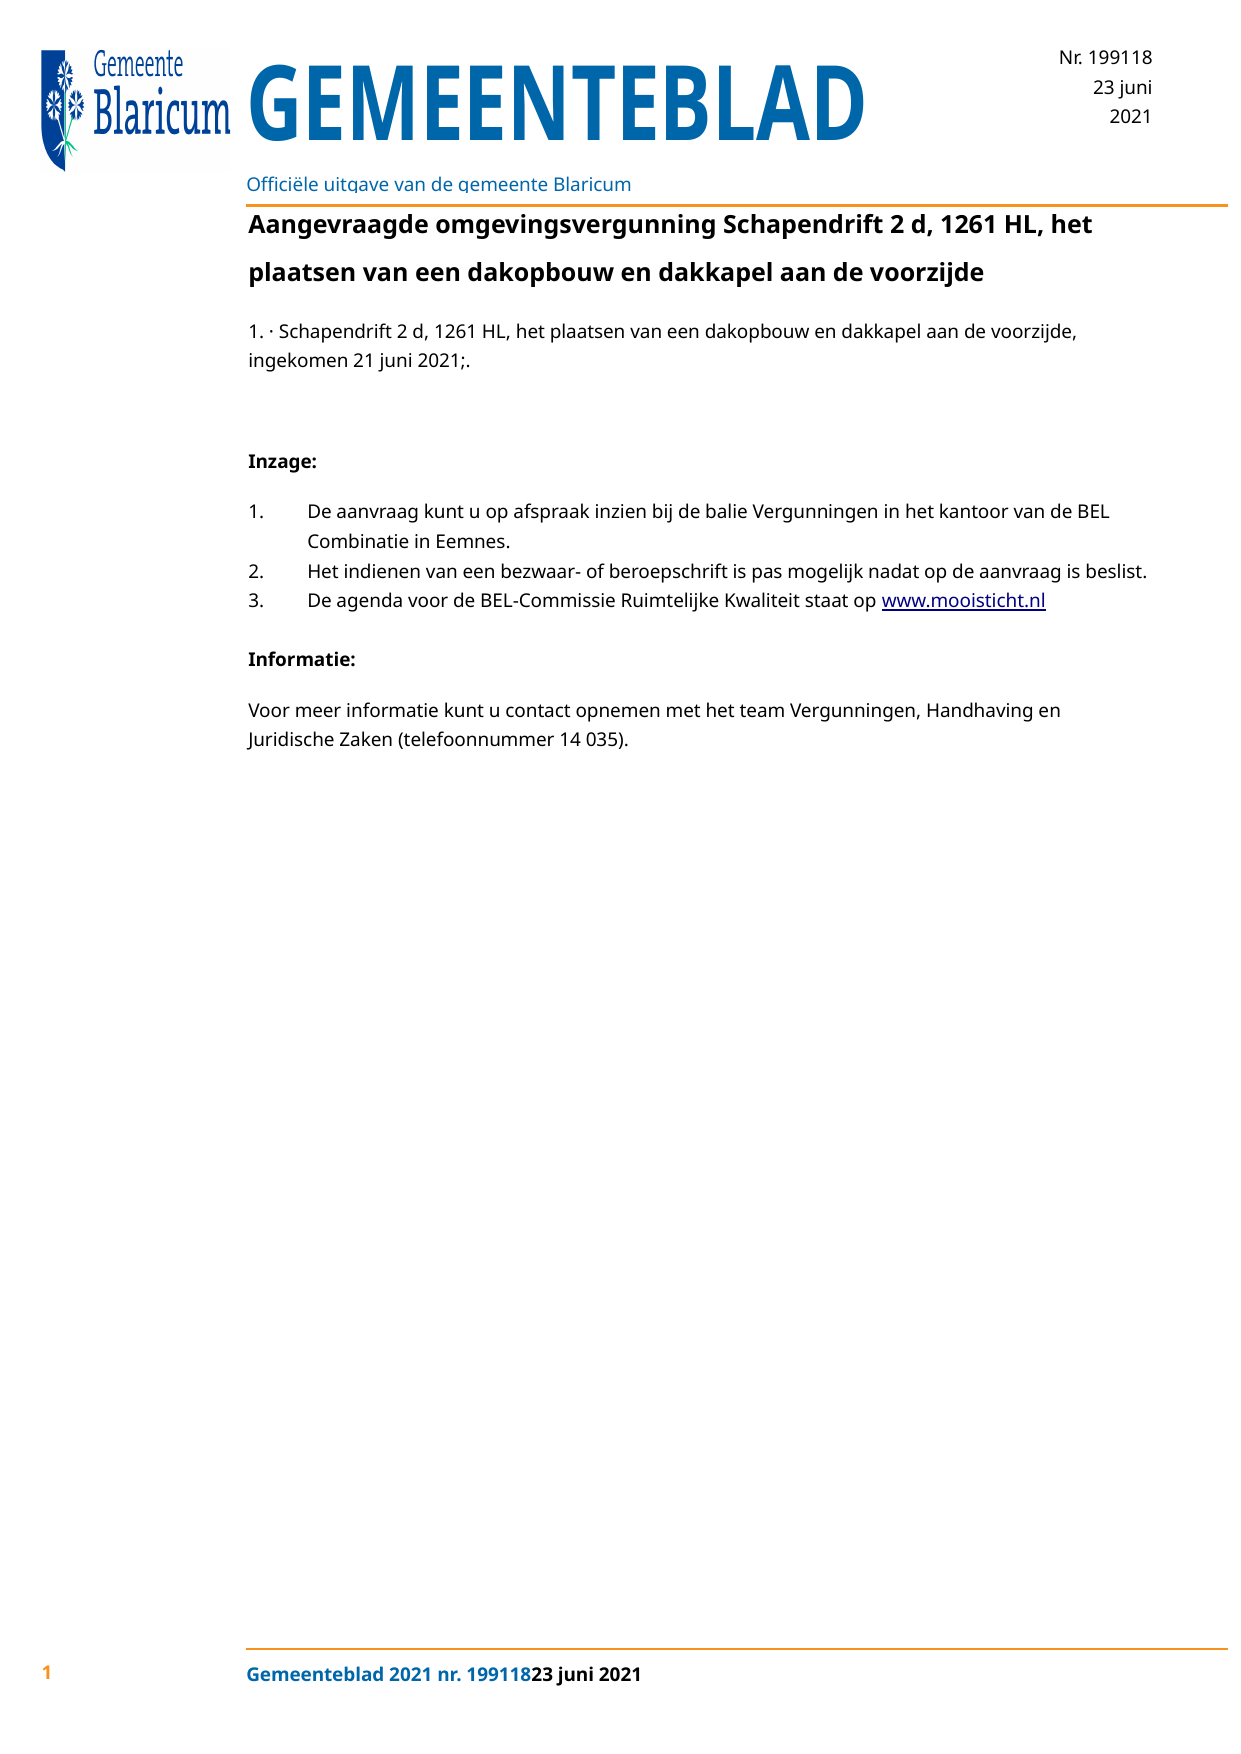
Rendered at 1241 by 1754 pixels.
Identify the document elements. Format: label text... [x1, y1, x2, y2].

picture [41, 47, 231, 172]
list De aanvraag kunt u op afspraak inzien bij de balie Vergunningen in het kantoor van de BEL Combinatie in Eemnes. [248, 499, 1152, 554]
list De agenda voor de BEL-Commissie Ruimtelijke Kwaliteit staat op www.mooisticht.nl [248, 587, 1152, 613]
text 1. · Schapendrift 2 d, 1261 HL, het plaatsen van een dakopbouw en dakkapel aan de voorzijde, ingekomen 21 juni 2021;. [248, 318, 1152, 373]
text Inzage: [248, 448, 1152, 474]
text Aangevraagde omgevingsvergunning Schapendrift 2 d, 1261 HL, het plaatsen van een dakopbouw en dakkapel aan de voorzijde [248, 207, 1152, 288]
text Informatie: [248, 647, 1152, 672]
text Voor meer informatie kunt u contact opnemen met het team Vergunningen, Handhaving en Juridische Zaken (telefoonnummer 14 035). [248, 697, 1152, 752]
list Het indienen van een bezwaar- of beroepschrift is pas mogelijk nadat op de aanvraag is beslist. [248, 558, 1152, 584]
